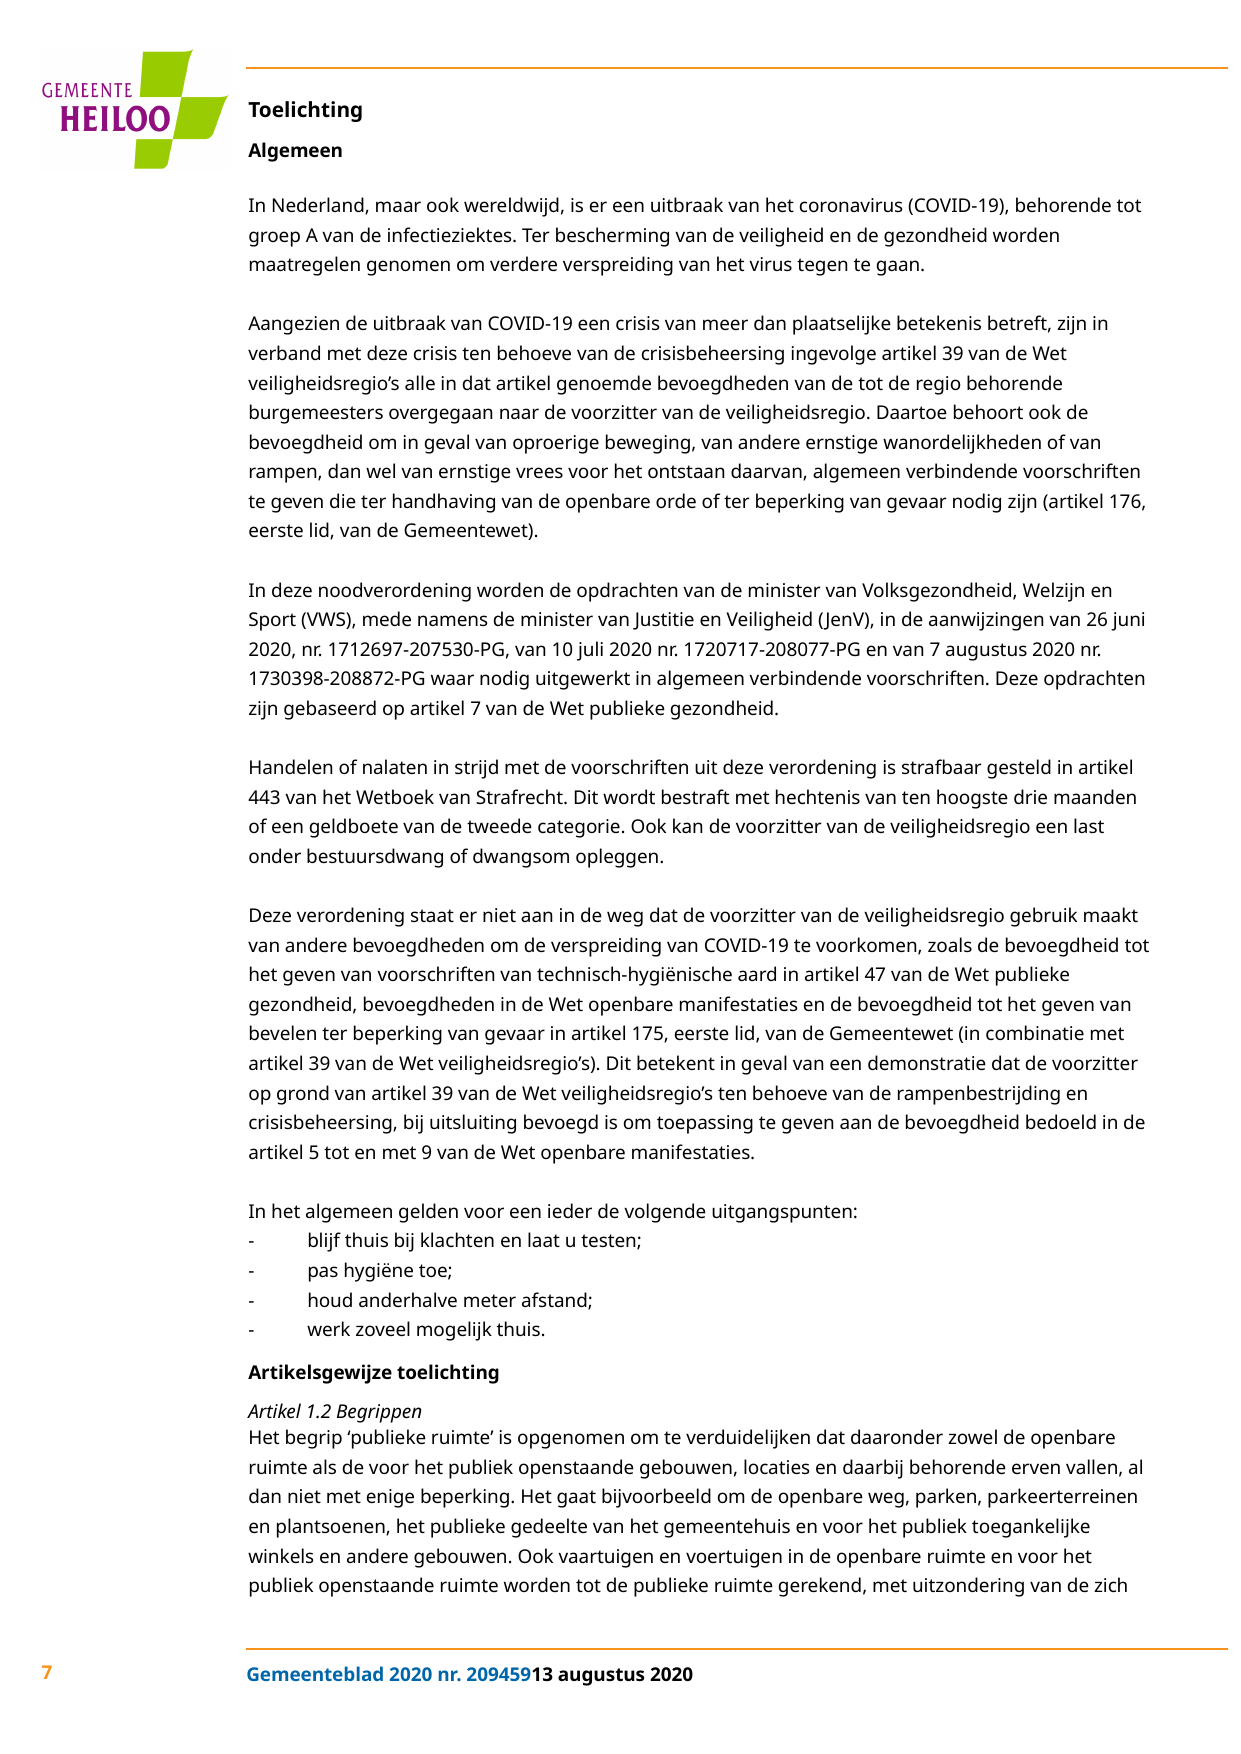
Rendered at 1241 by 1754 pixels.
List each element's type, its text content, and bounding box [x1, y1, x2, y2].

picture [41, 47, 231, 172]
text Aangezien de uitbraak van COVID-19 een crisis van meer dan plaatselijke betekenis betreft, zijn in verband met deze crisis ten behoeve van de crisisbeheersing ingevolge artikel 39 van de Wet veiligheidsregio’s alle in dat artikel genoemde bevoegdheden van de tot de regio behorende burgemeesters overgegaan naar de voorzitter van de veiligheidsregio. Daartoe behoort ook de bevoegdheid om in geval van oproerige beweging, van andere ernstige wanordelijkheden of van rampen, dan wel van ernstige vrees voor het ontstaan daarvan, algemeen verbindende voorschriften te geven die ter handhaving van de openbare orde of ter beperking van gevaar nodig zijn (artikel 176, eerste lid, van de Gemeentewet). [248, 311, 1152, 543]
text Artikelsgewijze toelichting [248, 1359, 1152, 1385]
list pas hygiëne toe; [248, 1257, 1152, 1283]
text Het begrip ‘publieke ruimte’ is opgenomen om te verduidelijken dat daaronder zowel de openbare ruimte als de voor het publiek openstaande gebouwen, locaties en daarbij behorende erven vallen, al dan niet met enige beperking. Het gaat bijvoorbeeld om de openbare weg, parken, parkeerterreinen en plantsoenen, het publieke gedeelte van het gemeentehuis en voor het publiek toegankelijke winkels en andere gebouwen. Ook vaartuigen en voertuigen in de openbare ruimte en voor het publiek openstaande ruimte worden tot de publieke ruimte gerekend, met uitzondering van de zich [248, 1424, 1152, 1598]
text In het algemeen gelden voor een ieder de volgende uitgangspunten: [248, 1198, 1152, 1224]
list werk zoveel mogelijk thuis. [248, 1316, 1152, 1342]
text Deze verordening staat er niet aan in de weg dat de voorzitter van de veiligheidsregio gebruik maakt van andere bevoegdheden om de verspreiding van COVID-19 te voorkomen, zoals de bevoegdheid tot het geven van voorschriften van technisch-hygiënische aard in artikel 47 van de Wet publieke gezondheid, bevoegdheden in de Wet openbare manifestaties en de bevoegdheid tot het geven van bevelen ter beperking van gevaar in artikel 175, eerste lid, van de Gemeentewet (in combinatie met artikel 39 van de Wet veiligheidsregio’s). Dit betekent in geval van een demonstratie dat de voorzitter op grond van artikel 39 van de Wet veiligheidsregio’s ten behoeve van de rampenbestrijding en crisisbeheersing, bij uitsluiting bevoegd is om toepassing te geven aan de bevoegdheid bedoeld in de artikel 5 tot en met 9 van de Wet openbare manifestaties. [248, 902, 1152, 1164]
text In Nederland, maar ook wereldwijd, is er een uitbraak van het coronavirus (COVID-19), behorende tot groep A van de infectieziektes. Ter bescherming van de veiligheid en de gezondheid worden maatregelen genomen om verdere verspreiding van het virus tegen te gaan. [248, 192, 1152, 277]
text Handelen of nalaten in strijd met de voorschriften uit deze verordening is strafbaar gesteld in artikel 443 van het Wetboek van Strafrecht. Dit wordt bestraft met hechtenis van ten hoogste drie maanden of een geldboete van de tweede categorie. Ook kan de voorzitter van de veiligheidsregio een last onder bestuursdwang of dwangsom opleggen. [248, 754, 1152, 869]
list houd anderhalve meter afstand; [248, 1287, 1152, 1312]
text Toelichting [248, 95, 1152, 123]
list blijf thuis bij klachten en laat u testen; [248, 1228, 1152, 1253]
text In deze noodverordening worden de opdrachten van de minister van Volksgezondheid, Welzijn en Sport (VWS), mede namens de minister van Justitie en Veiligheid (JenV), in de aanwijzingen van 26 juni 2020, nr. 1712697-207530-PG, van 10 juli 2020 nr. 1720717-208077-PG en van 7 augustus 2020 nr. 1730398-208872-PG waar nodig uitgewerkt in algemeen verbindende voorschriften. Deze opdrachten zijn gebaseerd op artikel 7 van de Wet publieke gezondheid. [248, 577, 1152, 721]
text Artikel 1.2 Begrippen [248, 1399, 1152, 1424]
text Algemeen [248, 137, 1152, 163]
